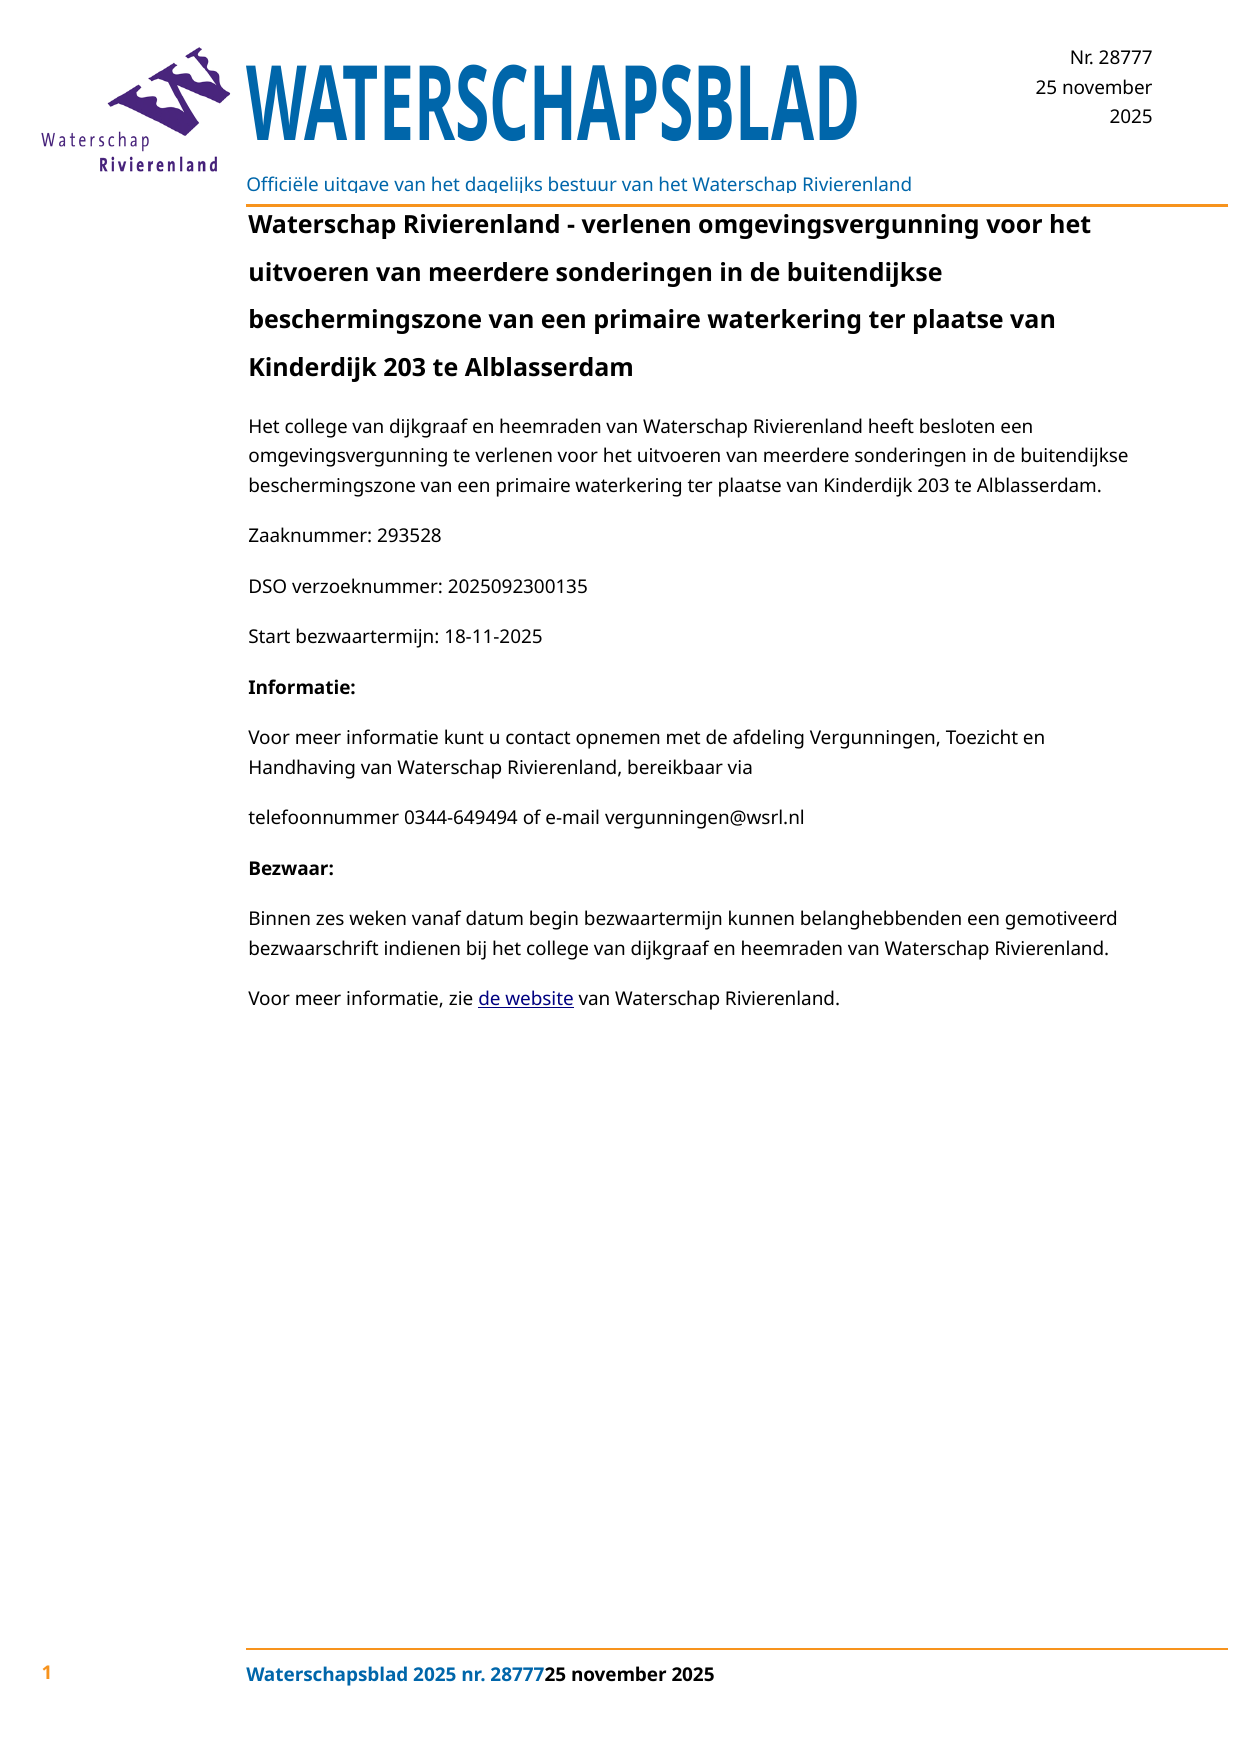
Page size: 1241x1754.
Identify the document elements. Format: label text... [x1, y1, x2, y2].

text Bezwaar: [248, 855, 1152, 881]
text telefoonnummer 0344-649494 of e-mail vergunningen@wsrl.nl [248, 804, 1152, 830]
text Voor meer informatie, zie de website van Waterschap Rivierenland. [248, 985, 1152, 1011]
text DSO verzoeknummer: 2025092300135 [248, 573, 1152, 599]
text Binnen zes weken vanaf datum begin bezwaartermijn kunnen belanghebbenden een gemotiveerd bezwaarschrift indienen bij het college van dijkgraaf en heemraden van Waterschap Rivierenland. [248, 905, 1152, 961]
text Zaaknummer: 293528 [248, 523, 1152, 548]
text Start bezwaartermijn: 18-11-2025 [248, 623, 1152, 649]
text Het college van dijkgraaf en heemraden van Waterschap Rivierenland heeft besloten een omgevingsvergunning te verlenen voor het uitvoeren van meerdere sonderingen in de buitendijkse beschermingszone van een primaire waterkering ter plaatse van Kinderdijk 203 te Alblasserdam. [248, 413, 1152, 498]
text Waterschap Rivierenland - verlenen omgevingsvergunning voor het uitvoeren van meerdere sonderingen in de buitendijkse beschermingszone van een primaire waterkering ter plaatse van Kinderdijk 203 te Alblasserdam [248, 207, 1152, 384]
picture [41, 47, 231, 172]
text Informatie: [248, 674, 1152, 700]
text Voor meer informatie kunt u contact opnemen met de afdeling Vergunningen, Toezicht en Handhaving van Waterschap Rivierenland, bereikbaar via [248, 724, 1152, 780]
